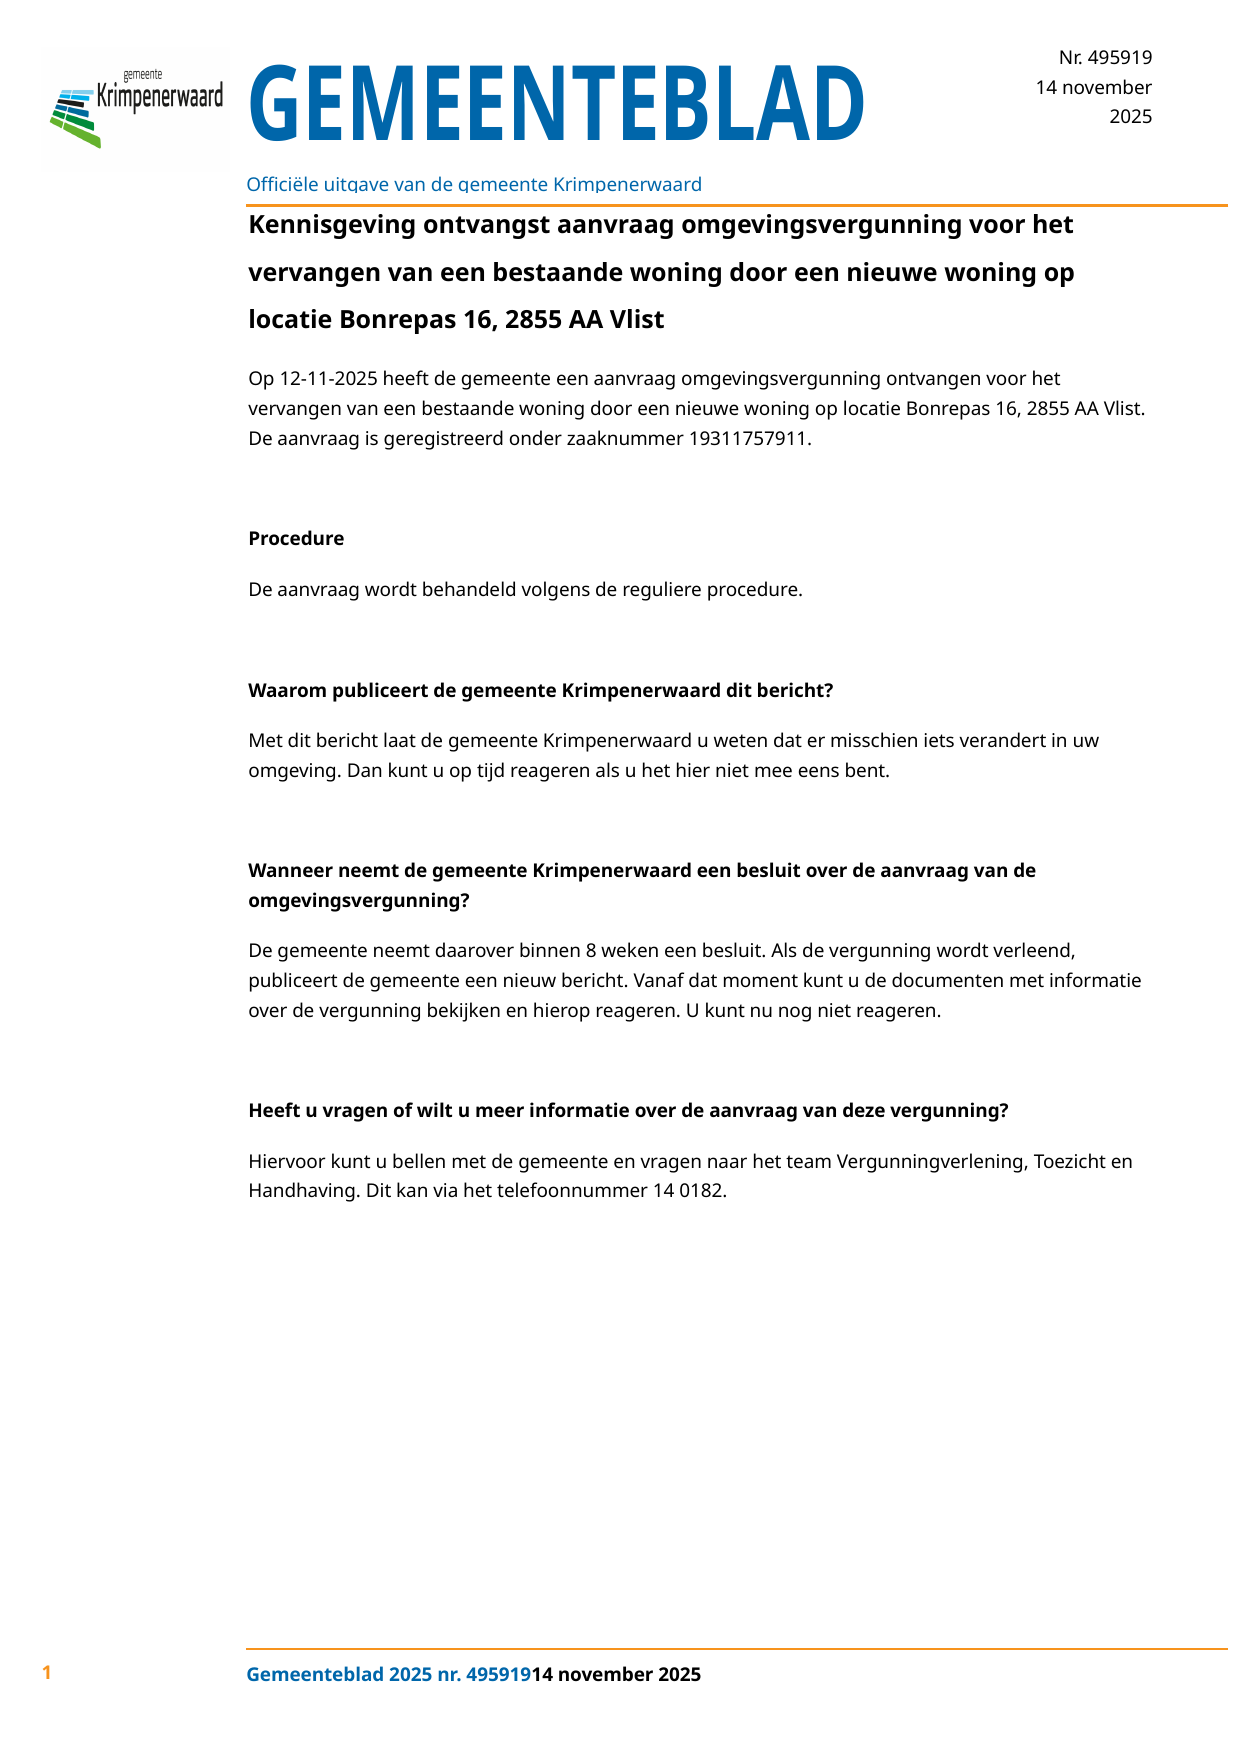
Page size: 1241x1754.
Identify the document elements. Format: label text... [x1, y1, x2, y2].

text Wanneer neemt de gemeente Krimpenerwaard een besluit over de aanvraag van de omgevingsvergunning? [248, 858, 1152, 913]
text De gemeente neemt daarover binnen 8 weken een besluit. Als de vergunning wordt verleend, publiceert de gemeente een nieuw bericht. Vanaf dat moment kunt u de documenten met informatie over de vergunning bekijken en hierop reageren. U kunt nu nog niet reageren. [248, 938, 1152, 1022]
text Waarom publiceert de gemeente Krimpenerwaard dit bericht? [248, 677, 1152, 702]
text Heeft u vragen of wilt u meer informatie over de aanvraag van deze vergunning? [248, 1098, 1152, 1123]
picture [41, 47, 231, 172]
text Hiervoor kunt u bellen met de gemeente en vragen naar het team Vergunningverlening, Toezicht en Handhaving. Dit kan via het telefoonnummer 14 0182. [248, 1148, 1152, 1203]
text Kennisgeving ontvangst aanvraag omgevingsvergunning voor het vervangen van een bestaande woning door een nieuwe woning op locatie Bonrepas 16, 2855 AA Vlist [248, 207, 1152, 336]
text Procedure [248, 526, 1152, 551]
text Met dit bericht laat de gemeente Krimpenerwaard u weten dat er misschien iets verandert in uw omgeving. Dan kunt u op tijd reageren als u het hier niet mee eens bent. [248, 727, 1152, 782]
text Op 12-11-2025 heeft de gemeente een aanvraag omgevingsvergunning ontvangen voor het vervangen van een bestaande woning door een nieuwe woning op locatie Bonrepas 16, 2855 AA Vlist. De aanvraag is geregistreerd onder zaaknummer 19311757911. [248, 366, 1152, 450]
text De aanvraag wordt behandeld volgens de reguliere procedure. [248, 576, 1152, 602]
